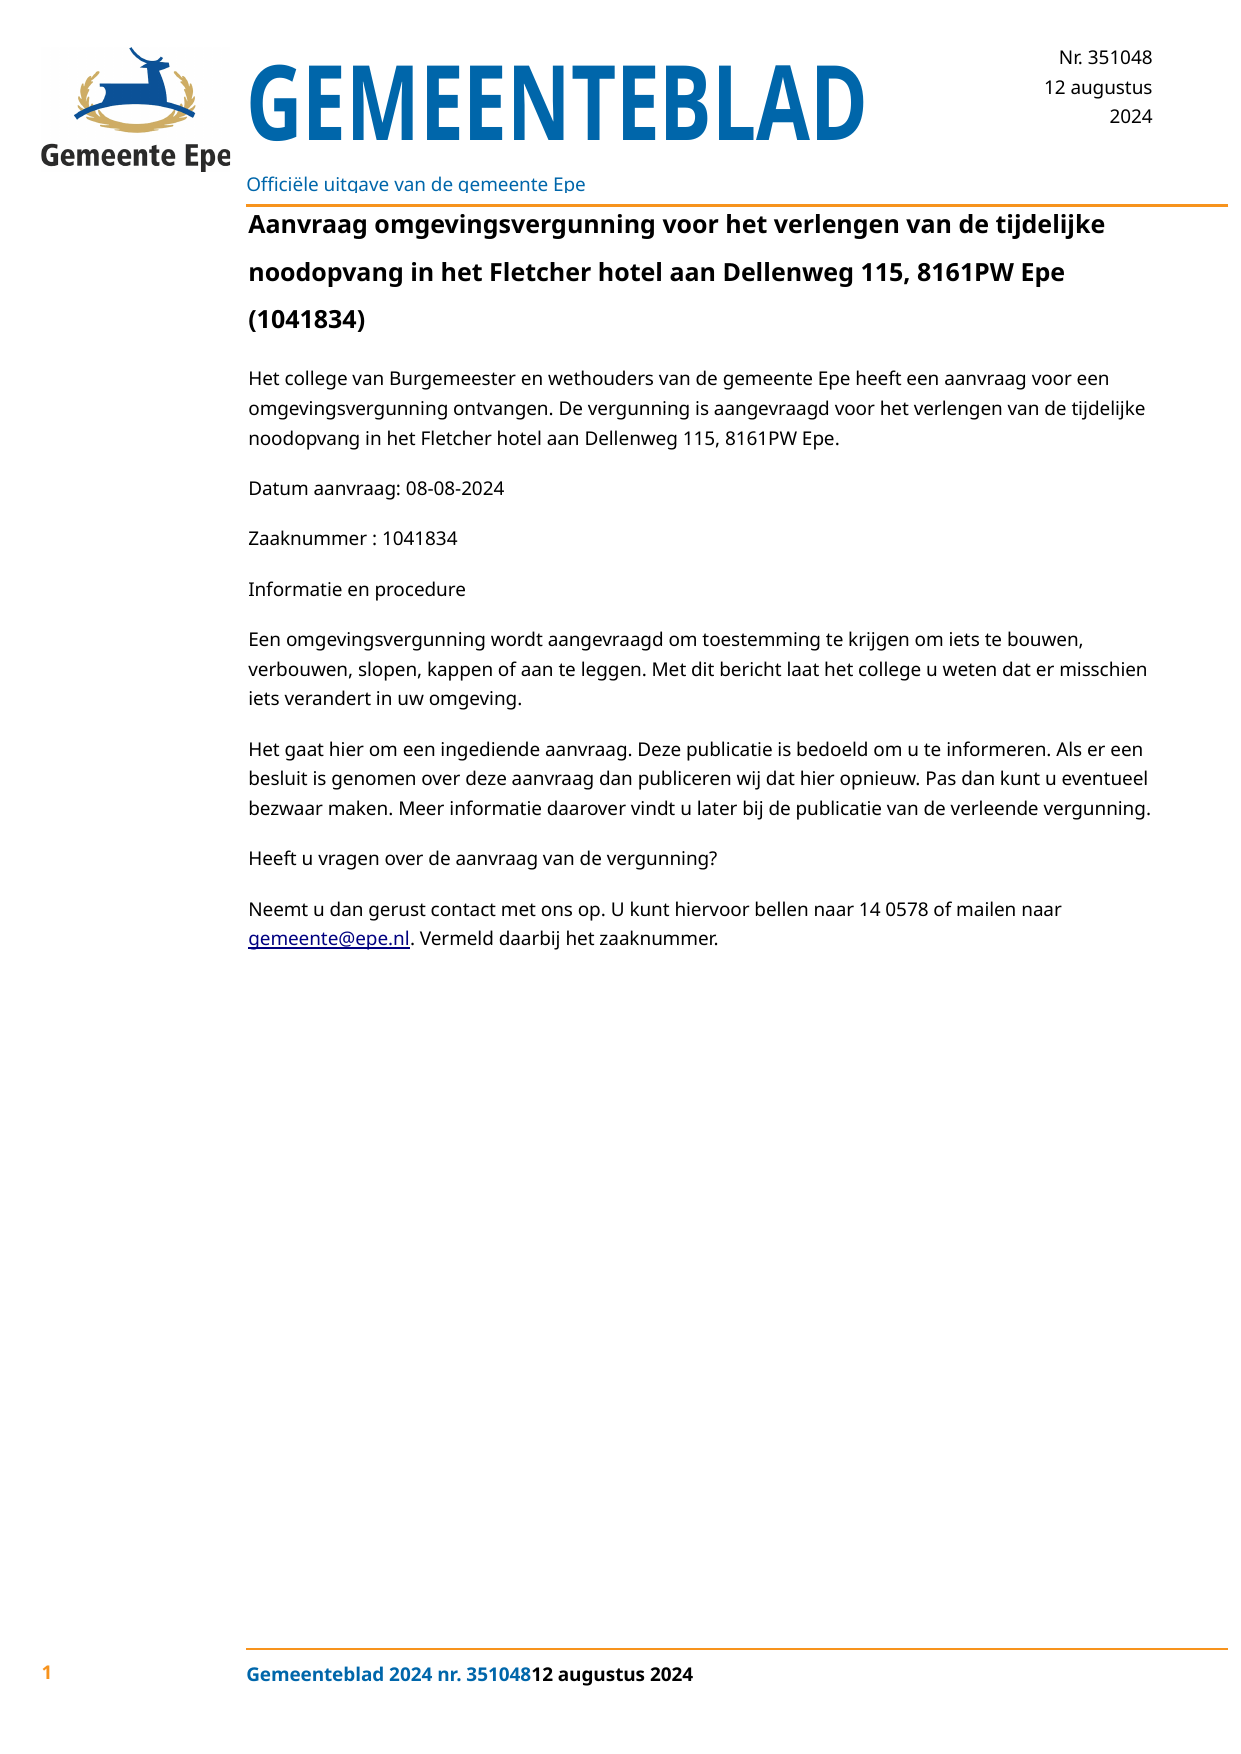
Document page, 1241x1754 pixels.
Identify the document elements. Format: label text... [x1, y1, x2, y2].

picture [41, 47, 231, 172]
text Heeft u vragen over de aanvraag van de vergunning? [248, 846, 1152, 871]
text Het gaat hier om een ingediende aanvraag. Deze publicatie is bedoeld om u te informeren. Als er een besluit is genomen over deze aanvraag dan publiceren wij dat hier opnieuw. Pas dan kunt u eventueel bezwaar maken. Meer informatie daarover vindt u later bij de publicatie van de verleende vergunning. [248, 736, 1152, 821]
text Een omgevingsvergunning wordt aangevraagd om toestemming te krijgen om iets te bouwen, verbouwen, slopen, kappen of aan te leggen. Met dit bericht laat het college u weten dat er misschien iets verandert in uw omgeving. [248, 626, 1152, 711]
text Informatie en procedure [248, 576, 1152, 602]
text Zaaknummer : 1041834 [248, 526, 1152, 551]
text Het college van Burgemeester en wethouders van de gemeente Epe heeft een aanvraag voor een omgevingsvergunning ontvangen. De vergunning is aangevraagd voor het verlengen van de tijdelijke noodopvang in het Fletcher hotel aan Dellenweg 115, 8161PW Epe. [248, 366, 1152, 450]
text Aanvraag omgevingsvergunning voor het verlengen van de tijdelijke noodopvang in het Fletcher hotel aan Dellenweg 115, 8161PW Epe (1041834) [248, 207, 1152, 336]
text Datum aanvraag: 08-08-2024 [248, 475, 1152, 501]
text Neemt u dan gerust contact met ons op. U kunt hiervoor bellen naar 14 0578 of mailen naar gemeente@epe.nl. Vermeld daarbij het zaaknummer. [248, 896, 1152, 951]
